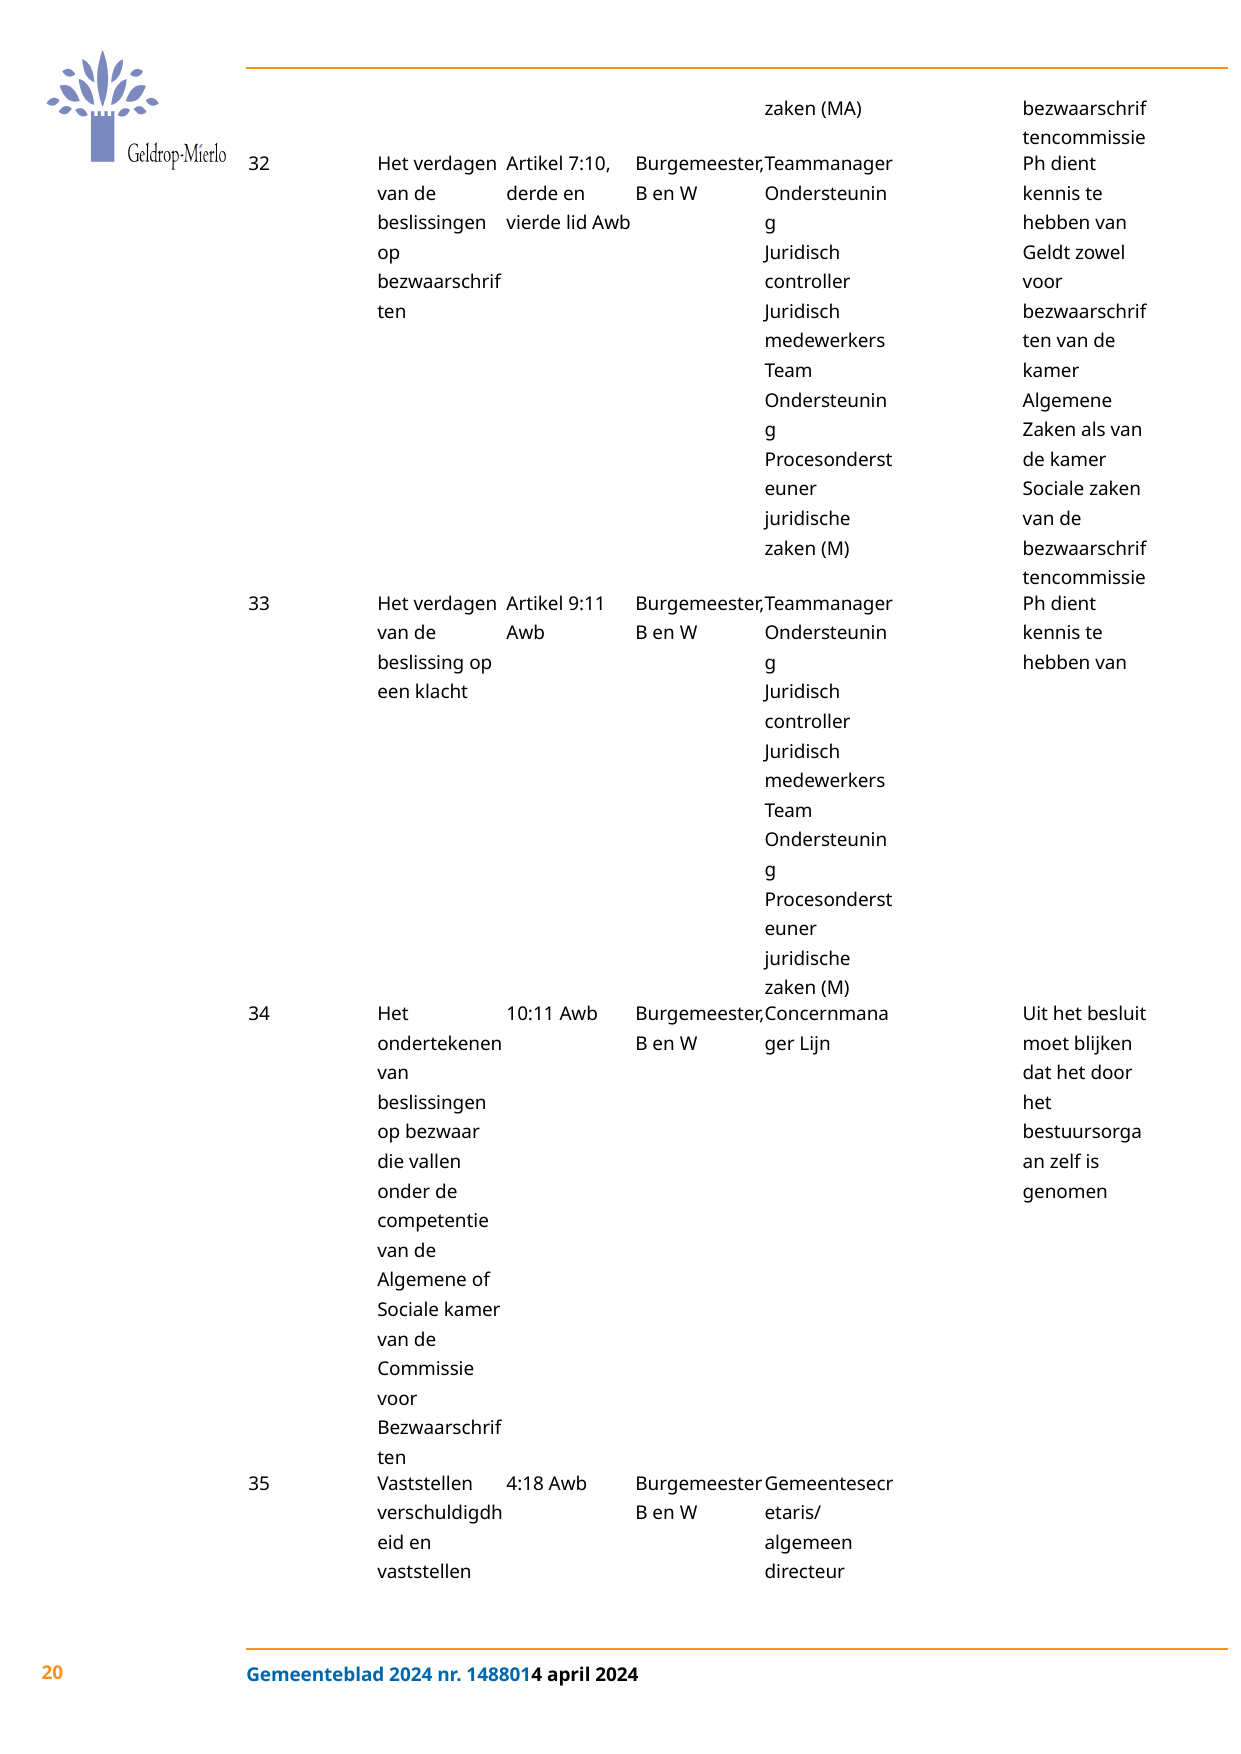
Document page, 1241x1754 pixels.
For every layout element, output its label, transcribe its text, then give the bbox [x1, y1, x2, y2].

table_cell Het ondertekenen van beslissingen op bezwaar die vallen onder de competentie van de Algemene of Sociale kamer van de Commissie voor Bezwaarschriften [377, 1000, 506, 1470]
table_cell Vaststellen verschuldigdheid en vaststellen [377, 1470, 506, 1584]
table_cell [894, 590, 1022, 1000]
table_cell Het verdagen van de beslissing op een klacht [377, 590, 506, 1000]
table_cell Burgemeester B en W [635, 1470, 764, 1584]
picture [41, 47, 231, 172]
table_cell [894, 95, 1022, 150]
table_cell Concernmanager Lijn [764, 1000, 893, 1470]
table_cell Burgemeester, B en W [635, 150, 764, 590]
table_cell Teammanager Ondersteuning Juridisch controller Juridisch medewerkers Team Ondersteuning Procesondersteuner juridische zaken (M) [764, 590, 893, 1000]
table_cell [248, 95, 377, 150]
table_cell [506, 95, 635, 150]
table_cell Ph dient kennis te hebben van [1023, 590, 1152, 1000]
table_cell 35 [248, 1470, 377, 1584]
table_cell [894, 1000, 1022, 1470]
table_cell 33 [248, 590, 377, 1000]
table_cell Uit het besluit moet blijken dat het door het bestuursorgaan zelf is genomen [1023, 1000, 1152, 1470]
table_cell zaken (MA) [764, 95, 893, 150]
table_cell [1023, 1470, 1152, 1584]
table_cell Burgemeester, B en W [635, 590, 764, 1000]
table_cell 10:11 Awb [506, 1000, 635, 1470]
table_cell Ph dient kennis te hebben van Geldt zowel voor bezwaarschriften van de kamer Algemene Zaken als van de kamer Sociale zaken van de bezwaarschriftencommissie [1023, 150, 1152, 590]
table_cell 34 [248, 1000, 377, 1470]
table_cell [377, 95, 506, 150]
table_cell [635, 95, 764, 150]
table_cell [894, 150, 1022, 590]
table_cell bezwaarschriftencommissie [1023, 95, 1152, 150]
table_cell 32 [248, 150, 377, 590]
table_cell Artikel 7:10, derde en vierde lid Awb [506, 150, 635, 590]
table_cell Burgemeester, B en W [635, 1000, 764, 1470]
table_cell Gemeentesecretaris/algemeen directeur [764, 1470, 893, 1584]
table_cell [894, 1470, 1022, 1584]
table_cell Teammanager Ondersteuning Juridisch controller Juridisch medewerkers Team Ondersteuning Procesondersteuner juridische zaken (M) [764, 150, 893, 590]
table_cell Artikel 9:11 Awb [506, 590, 635, 1000]
table_cell Het verdagen van de beslissingen op bezwaarschriften [377, 150, 506, 590]
table_cell 4:18 Awb [506, 1470, 635, 1584]
